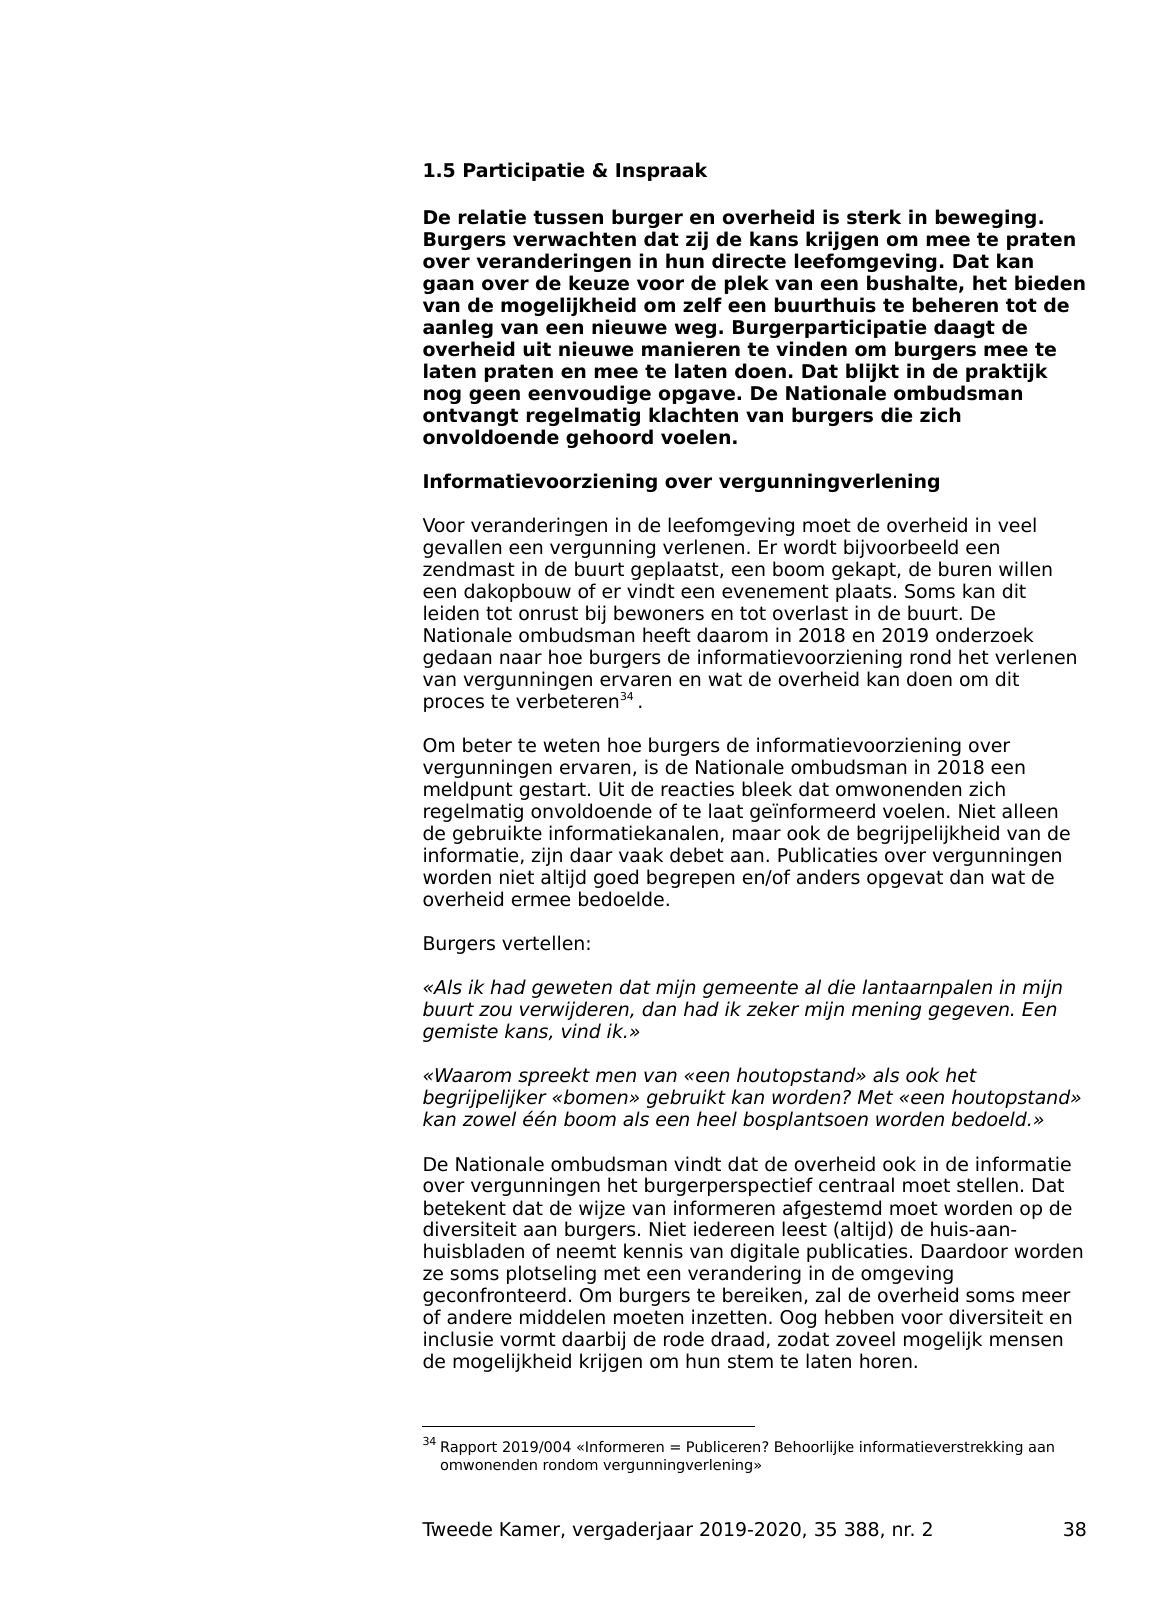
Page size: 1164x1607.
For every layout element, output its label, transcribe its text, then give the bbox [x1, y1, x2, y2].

text Rapport 2019/004 «Informeren = Publiceren? Behoorlijke informatieverstrekking aan omwonenden rondom vergunningverlening» [422, 1435, 1087, 1474]
text Om beter te weten hoe burgers de informatievoorziening over vergunningen ervaren, is de Nationale ombudsman in 2018 een meldpunt gestart. Uit de reacties bleek dat omwonenden zich regelmatig onvoldoende of te laat geïnformeerd voelen. Niet alleen de gebruikte informatiekanalen, maar ook de begrijpelijkheid van de informatie, zijn daar vaak debet aan. Publicaties over vergunningen worden niet altijd goed begrepen en/of anders opgevat dan wat de overheid ermee bedoelde. [422, 735, 1087, 911]
text De Nationale ombudsman vindt dat de overheid ook in de informatie over vergunningen het burgerperspectief centraal moet stellen. Dat betekent dat de wijze van informeren afgestemd moet worden op de diversiteit aan burgers. Niet iedereen leest (altijd) de huis-aan-huisbladen of neemt kennis van digitale publicaties. Daardoor worden ze soms plotseling met een verandering in de omgeving geconfronteerd. Om burgers te bereiken, zal de overheid soms meer of andere middelen moeten inzetten. Oog hebben voor diversiteit en inclusie vormt daarbij de rode draad, zodat zoveel mogelijk mensen de mogelijkheid krijgen om hun stem te laten horen. [422, 1153, 1087, 1373]
subtitle 1.5 Participatie & Inspraak [422, 160, 1087, 182]
text De relatie tussen burger en overheid is sterk in beweging. Burgers verwachten dat zij de kans krijgen om mee te praten over veranderingen in hun directe leefomgeving. Dat kan gaan over de keuze voor de plek van een bushalte, het bieden van de mogelijkheid om zelf een buurthuis te beheren tot de aanleg van een nieuwe weg. Burgerparticipatie daagt de overheid uit nieuwe manieren te vinden om burgers mee te laten praten en mee te laten doen. Dat blijkt in de praktijk nog geen eenvoudige opgave. De Nationale ombudsman ontvangt regelmatig klachten van burgers die zich onvoldoende gehoord voelen. [422, 207, 1087, 449]
text «Waarom spreekt men van «een houtopstand» als ook het begrijpelijker «bomen» gebruikt kan worden? Met «een houtopstand» kan zowel één boom als een heel bosplantsoen worden bedoeld.» [422, 1065, 1087, 1131]
text «Als ik had geweten dat mijn gemeente al die lantaarnpalen in mijn buurt zou verwijderen, dan had ik zeker mijn mening gegeven. Een gemiste kans, vind ik.» [422, 977, 1087, 1043]
subtitle Informatievoorziening over vergunningverlening [422, 471, 1087, 493]
text Burgers vertellen: [422, 933, 1087, 955]
text Voor veranderingen in de leefomgeving moet de overheid in veel gevallen een vergunning verlenen. Er wordt bijvoorbeeld een zendmast in de buurt geplaatst, een boom gekapt, de buren willen een dakopbouw of er vindt een evenement plaats. Soms kan dit leiden tot onrust bij bewoners en tot overlast in de buurt. De Nationale ombudsman heeft daarom in 2018 en 2019 onderzoek gedaan naar hoe burgers de informatievoorziening rond het verlenen van vergunningen ervaren en wat de overheid kan doen om dit proces te verbeteren. [422, 515, 1087, 713]
